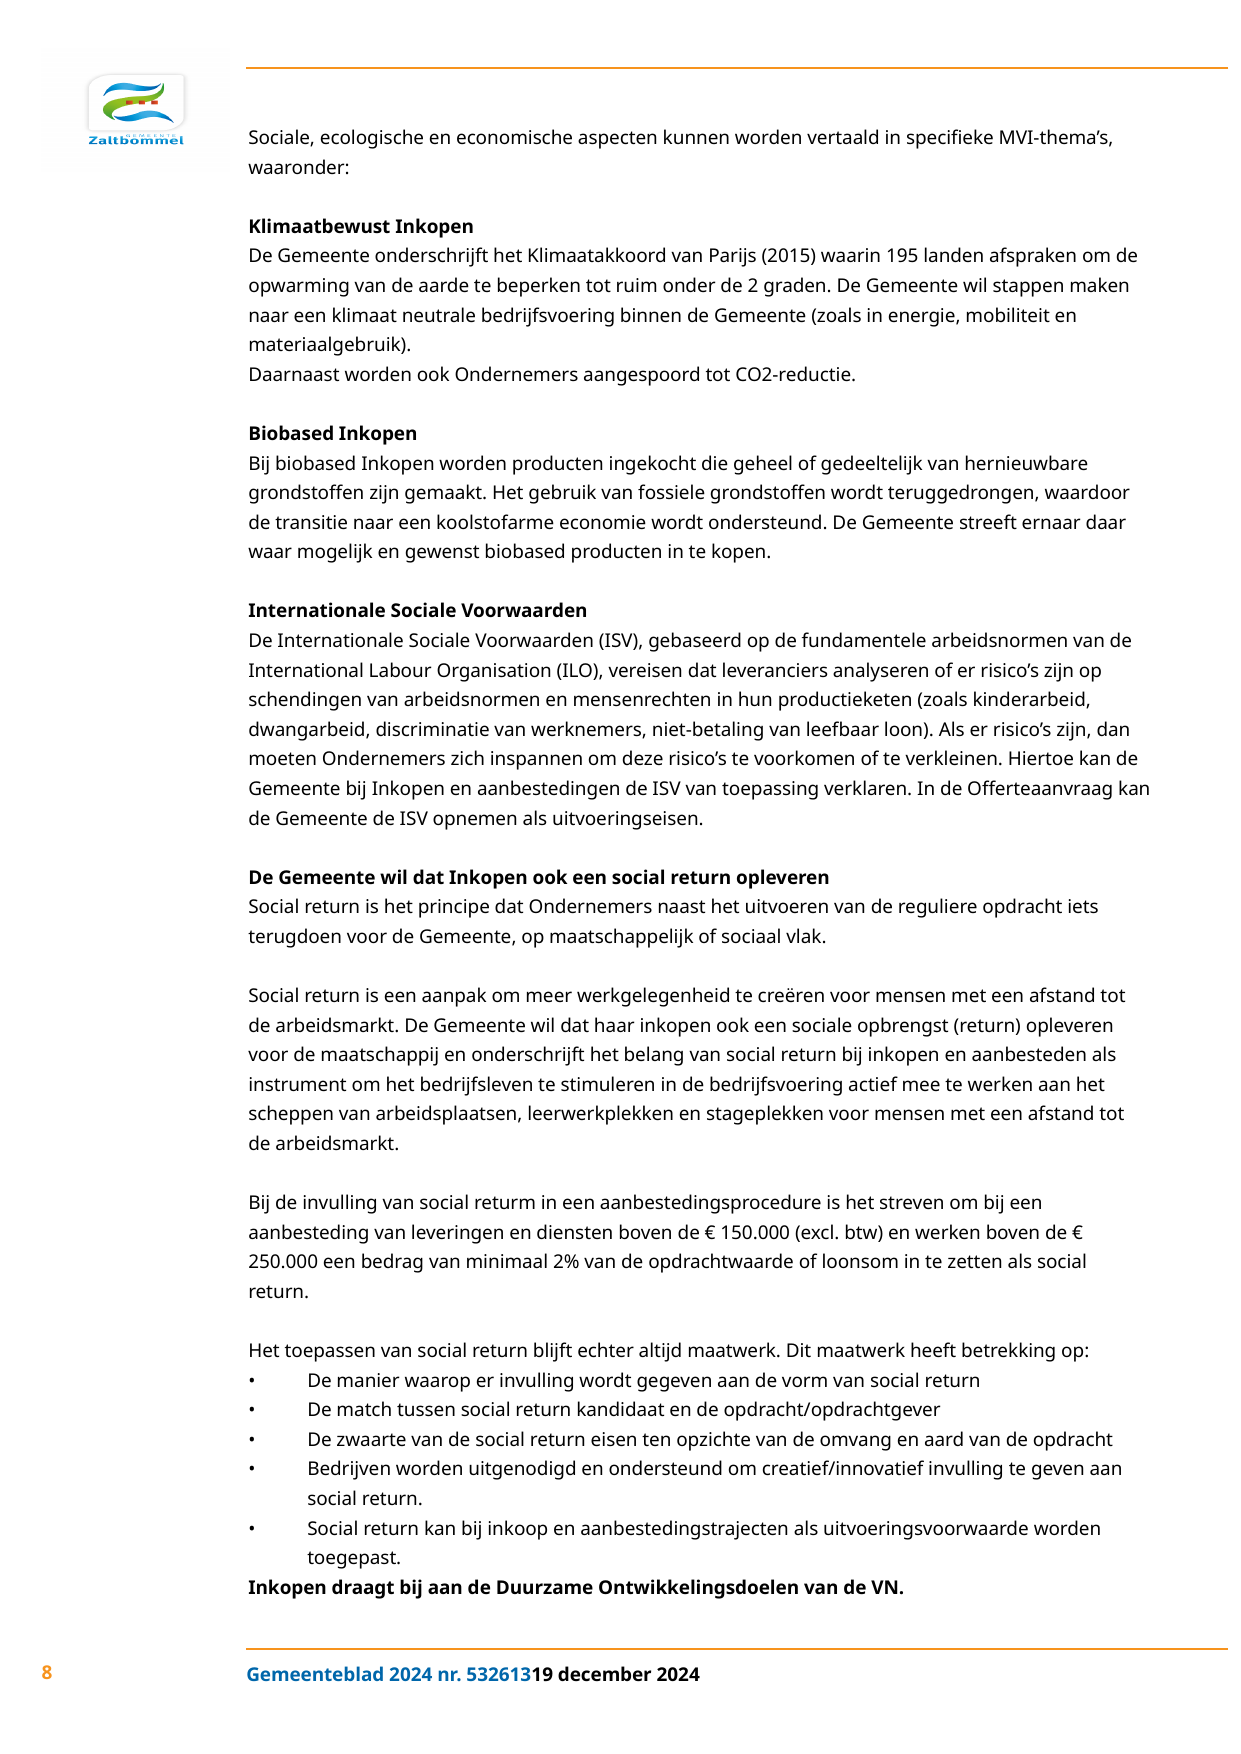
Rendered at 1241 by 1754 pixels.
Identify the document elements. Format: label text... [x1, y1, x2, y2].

list De zwaarte van de social return eisen ten opzichte van de omvang en aard van de opdracht [248, 1426, 1152, 1452]
text Internationale Sociale Voorwaarden [248, 598, 1152, 623]
text Biobased Inkopen [248, 420, 1152, 446]
text De Internationale Sociale Voorwaarden (ISV), gebaseerd op de fundamentele arbeidsnormen van de International Labour Organisation (ILO), vereisen dat leveranciers analyseren of er risico’s zijn op schendingen van arbeidsnormen en mensenrechten in hun productieketen (zoals kinderarbeid, dwangarbeid, discriminatie van werknemers, niet-betaling van leefbaar loon). Als er risico’s zijn, dan moeten Ondernemers zich inspannen om deze risico’s te voorkomen of te verkleinen. Hiertoe kan de Gemeente bij Inkopen en aanbestedingen de ISV van toepassing verklaren. In de Offerteaanvraag kan de Gemeente de ISV opnemen als uitvoeringseisen. [248, 627, 1152, 831]
text Het toepassen van social return blijft echter altijd maatwerk. Dit maatwerk heeft betrekking op: [248, 1337, 1152, 1363]
text Bij biobased Inkopen worden producten ingekocht die geheel of gedeeltelijk van hernieuwbare grondstoffen zijn gemaakt. Het gebruik van fossiele grondstoffen wordt teruggedrongen, waardoor de transitie naar een koolstofarme economie wordt ondersteund. De Gemeente streeft ernaar daar waar mogelijk en gewenst biobased producten in te kopen. [248, 450, 1152, 564]
text Sociale, ecologische en economische aspecten kunnen worden vertaald in specifieke MVI-thema’s, waaronder: [248, 124, 1152, 180]
text De Gemeente onderschrijft het Klimaatakkoord van Parijs (2015) waarin 195 landen afspraken om de opwarming van de aarde te beperken tot ruim onder de 2 graden. De Gemeente wil stappen maken naar een klimaat neutrale bedrijfsvoering binnen de Gemeente (zoals in energie, mobiliteit en materiaalgebruik). [248, 243, 1152, 357]
list De manier waarop er invulling wordt gegeven aan de vorm van social return [248, 1367, 1152, 1393]
list Bedrijven worden uitgenodigd en ondersteund om creatief/innovatief invulling te geven aan social return. [248, 1456, 1152, 1511]
text Social return is het principe dat Ondernemers naast het uitvoeren van de reguliere opdracht iets terugdoen voor de Gemeente, op maatschappelijk of sociaal vlak. [248, 893, 1152, 949]
text Bij de invulling van social returm in een aanbestedingsprocedure is het streven om bij een aanbesteding van leveringen en diensten boven de € 150.000 (excl. btw) en werken boven de € 250.000 een bedrag van minimaal 2% van de opdrachtwaarde of loonsom in te zetten als social return. [248, 1189, 1152, 1304]
text Inkopen draagt bij aan de Duurzame Ontwikkelingsdoelen van de VN. [248, 1574, 1152, 1600]
text Klimaatbewust Inkopen [248, 213, 1152, 239]
list De match tussen social return kandidaat en de opdracht/opdrachtgever [248, 1396, 1152, 1422]
text Social return is een aanpak om meer werkgelegenheid te creëren voor mensen met een afstand tot de arbeidsmarkt. De Gemeente wil dat haar inkopen ook een sociale opbrengst (return) opleveren voor de maatschappij en onderschrijft het belang van social return bij inkopen en aanbesteden als instrument om het bedrijfsleven te stimuleren in de bedrijfsvoering actief mee te werken aan het scheppen van arbeidsplaatsen, leerwerkplekken en stageplekken voor mensen met een afstand tot de arbeidsmarkt. [248, 982, 1152, 1156]
list Social return kan bij inkoop en aanbestedingstrajecten als uitvoeringsvoorwaarde worden toegepast. [248, 1515, 1152, 1570]
text De Gemeente wil dat Inkopen ook een social return opleveren [248, 864, 1152, 890]
text Daarnaast worden ook Ondernemers aangespoord tot CO2-reductie. [248, 361, 1152, 387]
picture [41, 47, 231, 172]
